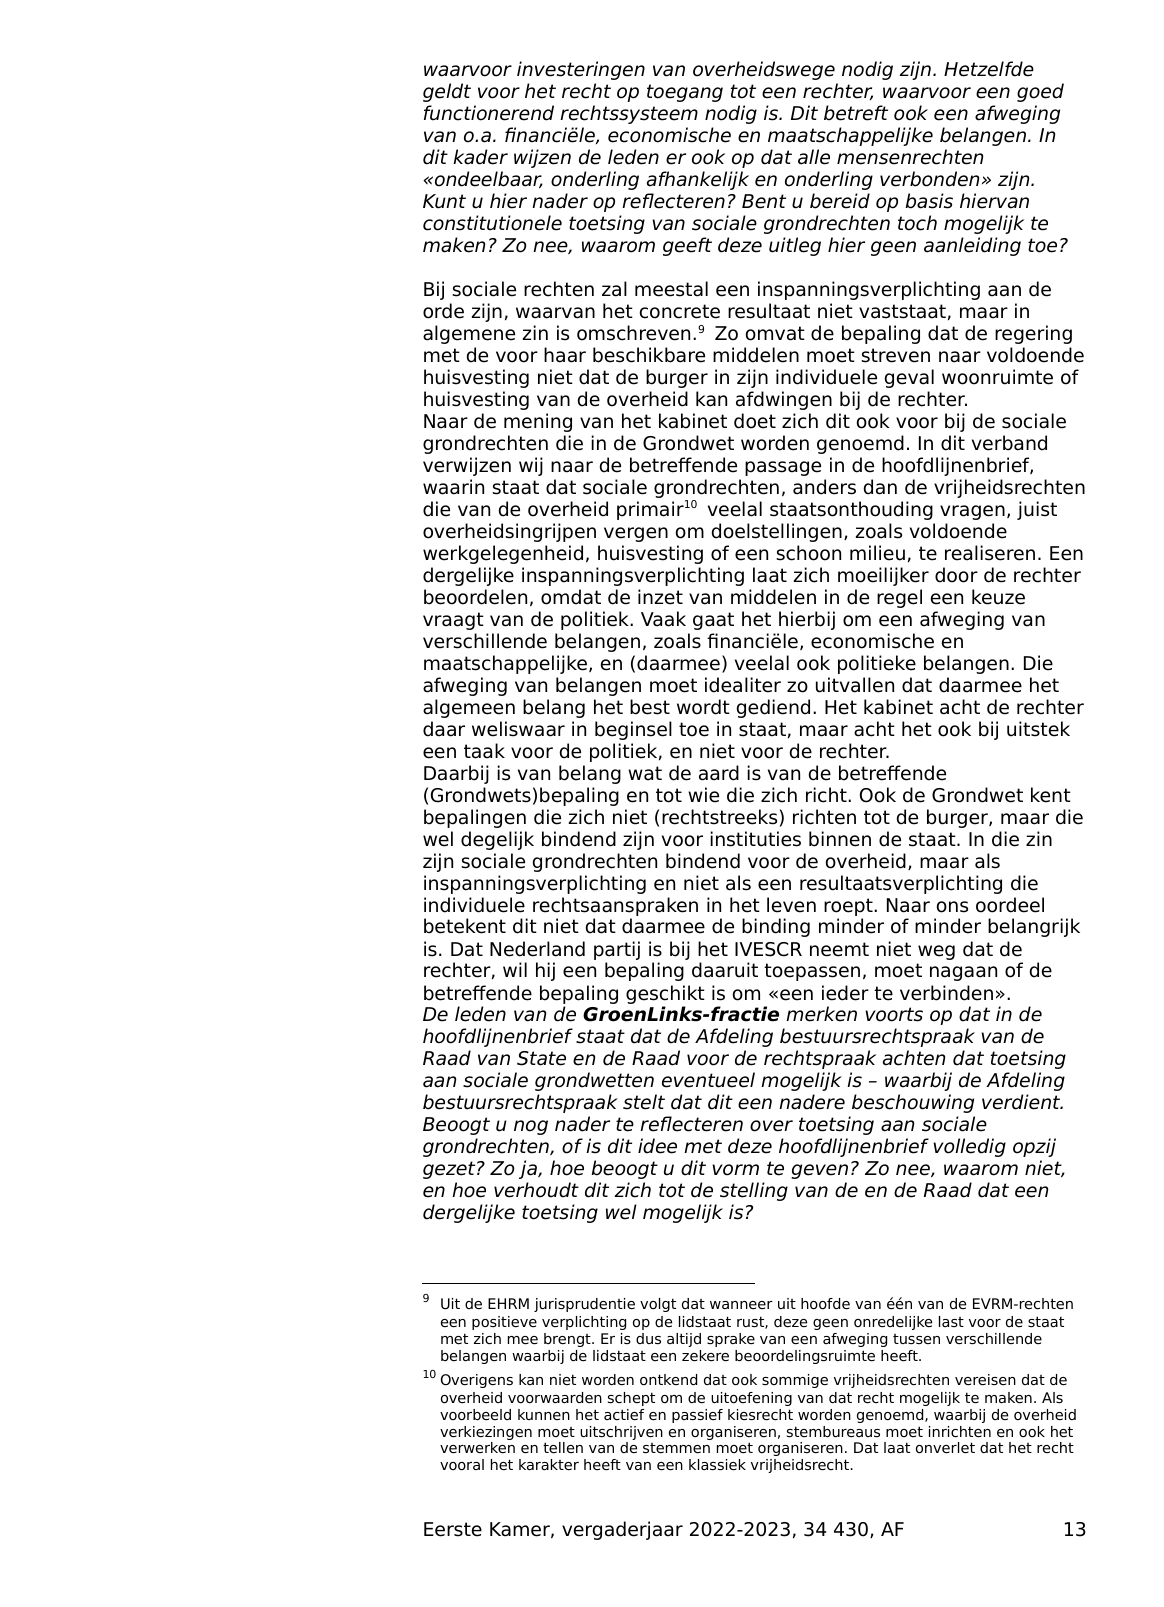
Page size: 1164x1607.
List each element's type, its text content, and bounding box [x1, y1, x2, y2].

text Daarbij is van belang wat de aard is van de betreffende (Grondwets)bepaling en tot wie die zich richt. Ook de Grondwet kent bepalingen die zich niet (rechtstreeks) richten tot de burger, maar die wel degelijk bindend zijn voor instituties binnen de staat. In die zin zijn sociale grondrechten bindend voor de overheid, maar als inspanningsverplichting en niet als een resultaatsverplichting die individuele rechtsaanspraken in het leven roept. Naar ons oordeel betekent dit niet dat daarmee de binding minder of minder belangrijk is. Dat Nederland partij is bij het IVESCR neemt niet weg dat de rechter, wil hij een bepaling daaruit toepassen, moet nagaan of de betreffende bepaling geschikt is om «een ieder te verbinden». [422, 763, 1087, 1004]
text Overigens kan niet worden ontkend dat ook sommige vrijheidsrechten vereisen dat de overheid voorwaarden schept om de uitoefening van dat recht mogelijk te maken. Als voorbeeld kunnen het actief en passief kiesrecht worden genoemd, waarbij de overheid verkiezingen moet uitschrijven en organiseren, stembureaus moet inrichten en ook het verwerken en tellen van de stemmen moet organiseren. Dat laat onverlet dat het recht vooral het karakter heeft van een klassiek vrijheidsrecht. [422, 1368, 1087, 1474]
text Naar de mening van het kabinet doet zich dit ook voor bij de sociale grondrechten die in de Grondwet worden genoemd. In dit verband verwijzen wij naar de betreffende passage in de hoofdlijnenbrief, waarin staat dat sociale grondrechten, anders dan de vrijheidsrechten die van de overheid primair veelal staatsonthouding vragen, juist overheidsingrijpen vergen om doelstellingen, zoals voldoende werkgelegenheid, huisvesting of een schoon milieu, te realiseren. Een dergelijke inspanningsverplichting laat zich moeilijker door de rechter beoordelen, omdat de inzet van middelen in de regel een keuze vraagt van de politiek. Vaak gaat het hierbij om een afweging van verschillende belangen, zoals financiële, economische en maatschappelijke, en (daarmee) veelal ook politieke belangen. Die afweging van belangen moet idealiter zo uitvallen dat daarmee het algemeen belang het best wordt gediend. Het kabinet acht de rechter daar weliswaar in beginsel toe in staat, maar acht het ook bij uitstek een taak voor de politiek, en niet voor de rechter. [422, 411, 1087, 763]
text waarvoor investeringen van overheidswege nodig zijn. Hetzelfde geldt voor het recht op toegang tot een rechter, waarvoor een goed functionerend rechtssysteem nodig is. Dit betreft ook een afweging van o.a. financiële, economische en maatschappelijke belangen. In dit kader wijzen de leden er ook op dat alle mensenrechten «ondeelbaar, onderling afhankelijk en onderling verbonden» zijn. Kunt u hier nader op reflecteren? Bent u bereid op basis hiervan constitutionele toetsing van sociale grondrechten toch mogelijk te maken? Zo nee, waarom geeft deze uitleg hier geen aanleiding toe? [422, 59, 1087, 257]
text De leden van de GroenLinks-fractie merken voorts op dat in de hoofdlijnenbrief staat dat de Afdeling bestuursrechtspraak van de Raad van State en de Raad voor de rechtspraak achten dat toetsing aan sociale grondwetten eventueel mogelijk is – waarbij de Afdeling bestuursrechtspraak stelt dat dit een nadere beschouwing verdient. Beoogt u nog nader te reflecteren over toetsing aan sociale grondrechten, of is dit idee met deze hoofdlijnenbrief volledig opzij gezet? Zo ja, hoe beoogt u dit vorm te geven? Zo nee, waarom niet, en hoe verhoudt dit zich tot de stelling van de en de Raad dat een dergelijke toetsing wel mogelijk is? [422, 1004, 1087, 1224]
text Uit de EHRM jurisprudentie volgt dat wanneer uit hoofde van één van de EVRM-rechten een positieve verplichting op de lidstaat rust, deze geen onredelijke last voor de staat met zich mee brengt. Er is dus altijd sprake van een afweging tussen verschillende belangen waarbij de lidstaat een zekere beoordelingsruimte heeft. [422, 1292, 1087, 1365]
text Bij sociale rechten zal meestal een inspanningsverplichting aan de orde zijn, waarvan het concrete resultaat niet vaststaat, maar in algemene zin is omschreven. Zo omvat de bepaling dat de regering met de voor haar beschikbare middelen moet streven naar voldoende huisvesting niet dat de burger in zijn individuele geval woonruimte of huisvesting van de overheid kan afdwingen bij de rechter. [422, 279, 1087, 411]
